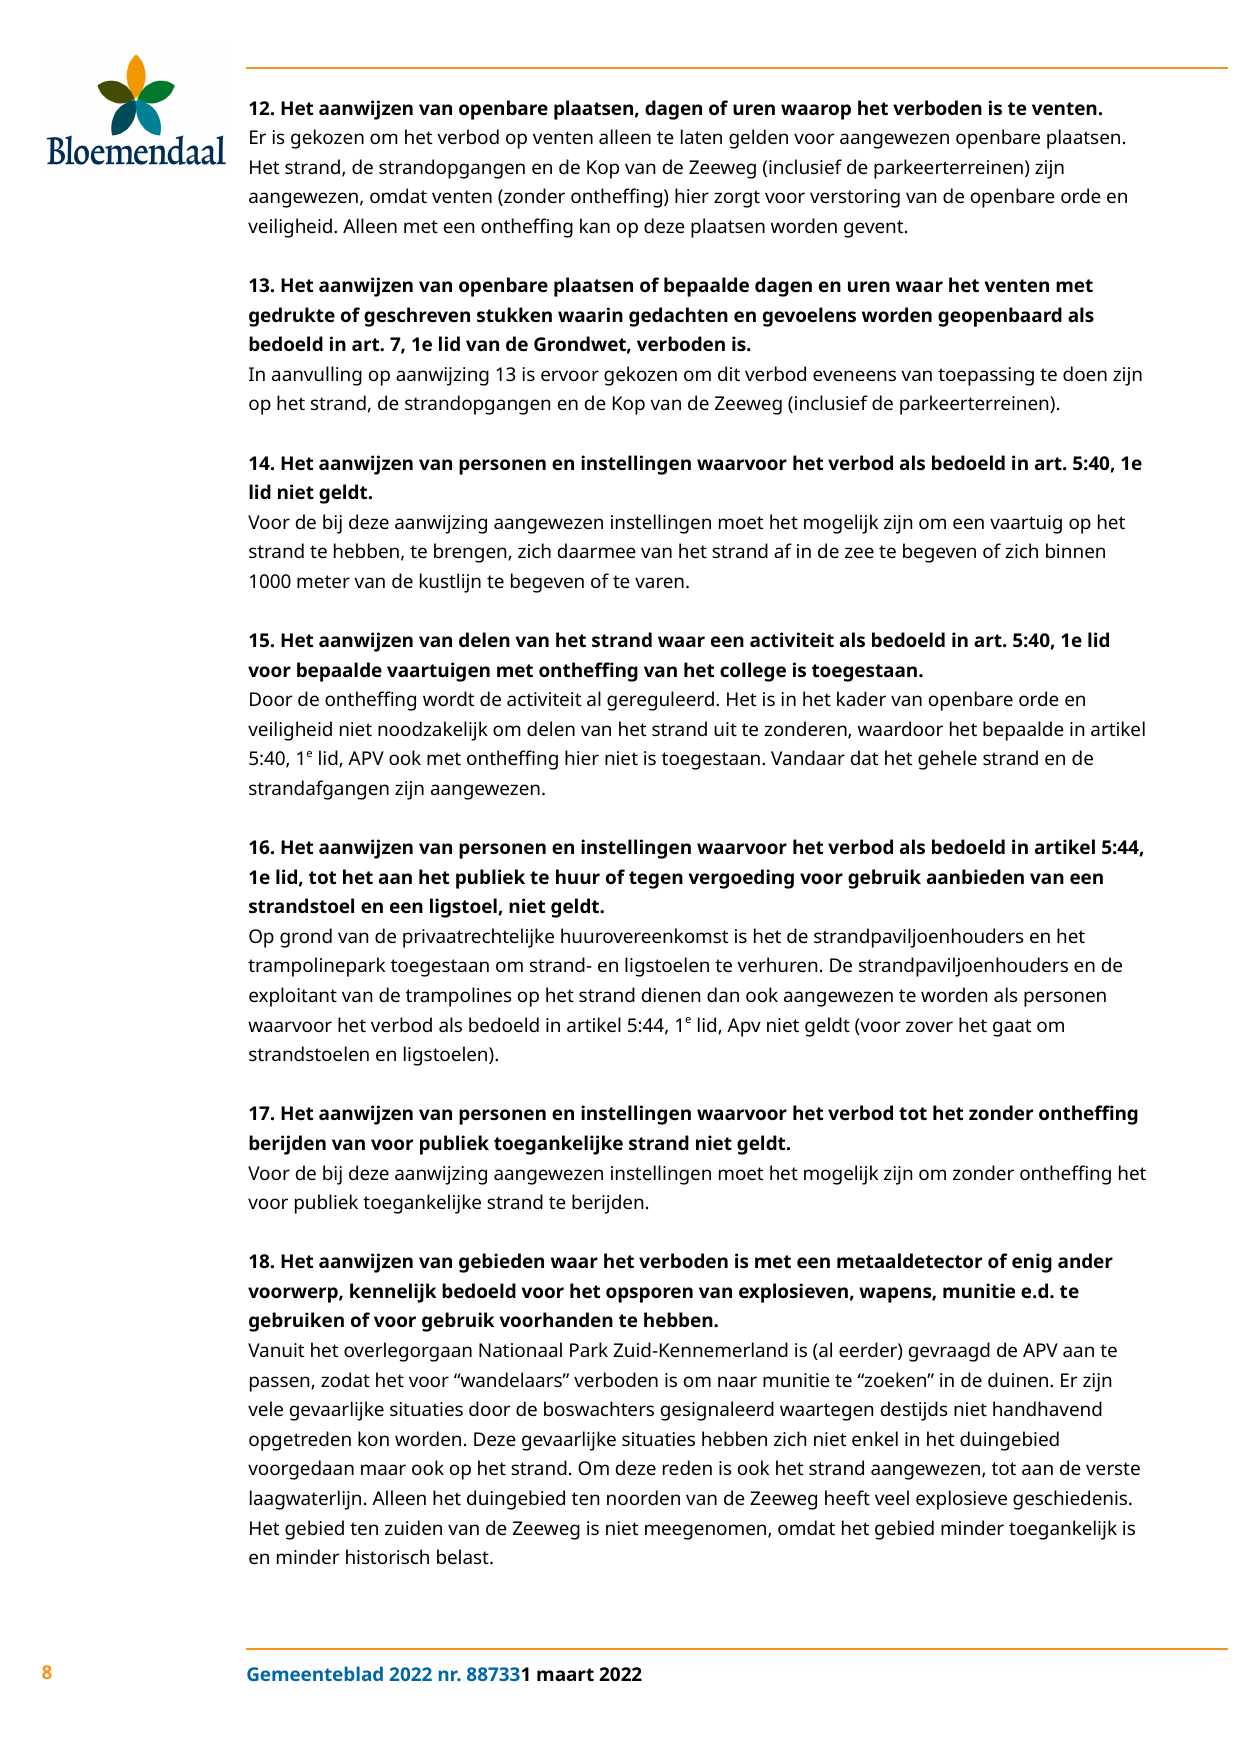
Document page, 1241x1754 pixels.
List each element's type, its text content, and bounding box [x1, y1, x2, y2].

text Door de ontheffing wordt de activiteit al gereguleerd. Het is in het kader van openbare orde en veiligheid niet noodzakelijk om delen van het strand uit te zonderen, waardoor het bepaalde in artikel 5:40, 1e lid, APV ook met ontheffing hier niet is toegestaan. Vandaar dat het gehele strand en de strandafgangen zijn aangewezen. [248, 686, 1152, 801]
text Voor de bij deze aanwijzing aangewezen instellingen moet het mogelijk zijn om zonder ontheffing het voor publiek toegankelijke strand te berijden. [248, 1160, 1152, 1215]
text 16. Het aanwijzen van personen en instellingen waarvoor het verbod als bedoeld in artikel 5:44, 1e lid, tot het aan het publiek te huur of tegen vergoeding voor gebruik aanbieden van een strandstoel en een ligstoel, niet geldt. [248, 834, 1152, 919]
picture [41, 47, 231, 172]
text 17. Het aanwijzen van personen en instellingen waarvoor het verbod tot het zonder ontheffing berijden van voor publiek toegankelijke strand niet geldt. [248, 1101, 1152, 1156]
text 13. Het aanwijzen van openbare plaatsen of bepaalde dagen en uren waar het venten met gedrukte of geschreven stukken waarin gedachten en gevoelens worden geopenbaard als bedoeld in art. 7, 1e lid van de Grondwet, verboden is. [248, 272, 1152, 357]
text Er is gekozen om het verbod op venten alleen te laten gelden voor aangewezen openbare plaatsen. Het strand, de strandopgangen en de Kop van de Zeeweg (inclusief de parkeerterreinen) zijn aangewezen, omdat venten (zonder ontheffing) hier zorgt voor verstoring van de openbare orde en veiligheid. Alleen met een ontheffing kan op deze plaatsen worden gevent. [248, 124, 1152, 239]
text Op grond van de privaatrechtelijke huurovereenkomst is het de strandpaviljoenhouders en het trampolinepark toegestaan om strand- en ligstoelen te verhuren. De strandpaviljoenhouders en de exploitant van de trampolines op het strand dienen dan ook aangewezen te worden als personen waarvoor het verbod als bedoeld in artikel 5:44, 1e lid, Apv niet geldt (voor zover het gaat om strandstoelen en ligstoelen). [248, 923, 1152, 1067]
text 12. Het aanwijzen van openbare plaatsen, dagen of uren waarop het verboden is te venten. [248, 95, 1152, 121]
text 15. Het aanwijzen van delen van het strand waar een activiteit als bedoeld in art. 5:40, 1e lid voor bepaalde vaartuigen met ontheffing van het college is toegestaan. [248, 627, 1152, 683]
text Voor de bij deze aanwijzing aangewezen instellingen moet het mogelijk zijn om een vaartuig op het strand te hebben, te brengen, zich daarmee van het strand af in de zee te begeven of zich binnen 1000 meter van de kustlijn te begeven of te varen. [248, 509, 1152, 594]
text Vanuit het overlegorgaan Nationaal Park Zuid-Kennemerland is (al eerder) gevraagd de APV aan te passen, zodat het voor “wandelaars” verboden is om naar munitie te “zoeken” in de duinen. Er zijn vele gevaarlijke situaties door de boswachters gesignaleerd waartegen destijds niet handhavend opgetreden kon worden. Deze gevaarlijke situaties hebben zich niet enkel in het duingebied voorgedaan maar ook op het strand. Om deze reden is ook het strand aangewezen, tot aan de verste laagwaterlijn. Alleen het duingebied ten noorden van de Zeeweg heeft veel explosieve geschiedenis. Het gebied ten zuiden van de Zeeweg is niet meegenomen, omdat het gebied minder toegankelijk is en minder historisch belast. [248, 1337, 1152, 1570]
text 14. Het aanwijzen van personen en instellingen waarvoor het verbod als bedoeld in art. 5:40, 1e lid niet geldt. [248, 450, 1152, 505]
text 18. Het aanwijzen van gebieden waar het verboden is met een metaaldetector of enig ander voorwerp, kennelijk bedoeld voor het opsporen van explosieven, wapens, munitie e.d. te gebruiken of voor gebruik voorhanden te hebben. [248, 1248, 1152, 1333]
text In aanvulling op aanwijzing 13 is ervoor gekozen om dit verbod eveneens van toepassing te doen zijn op het strand, de strandopgangen en de Kop van de Zeeweg (inclusief de parkeerterreinen). [248, 361, 1152, 416]
